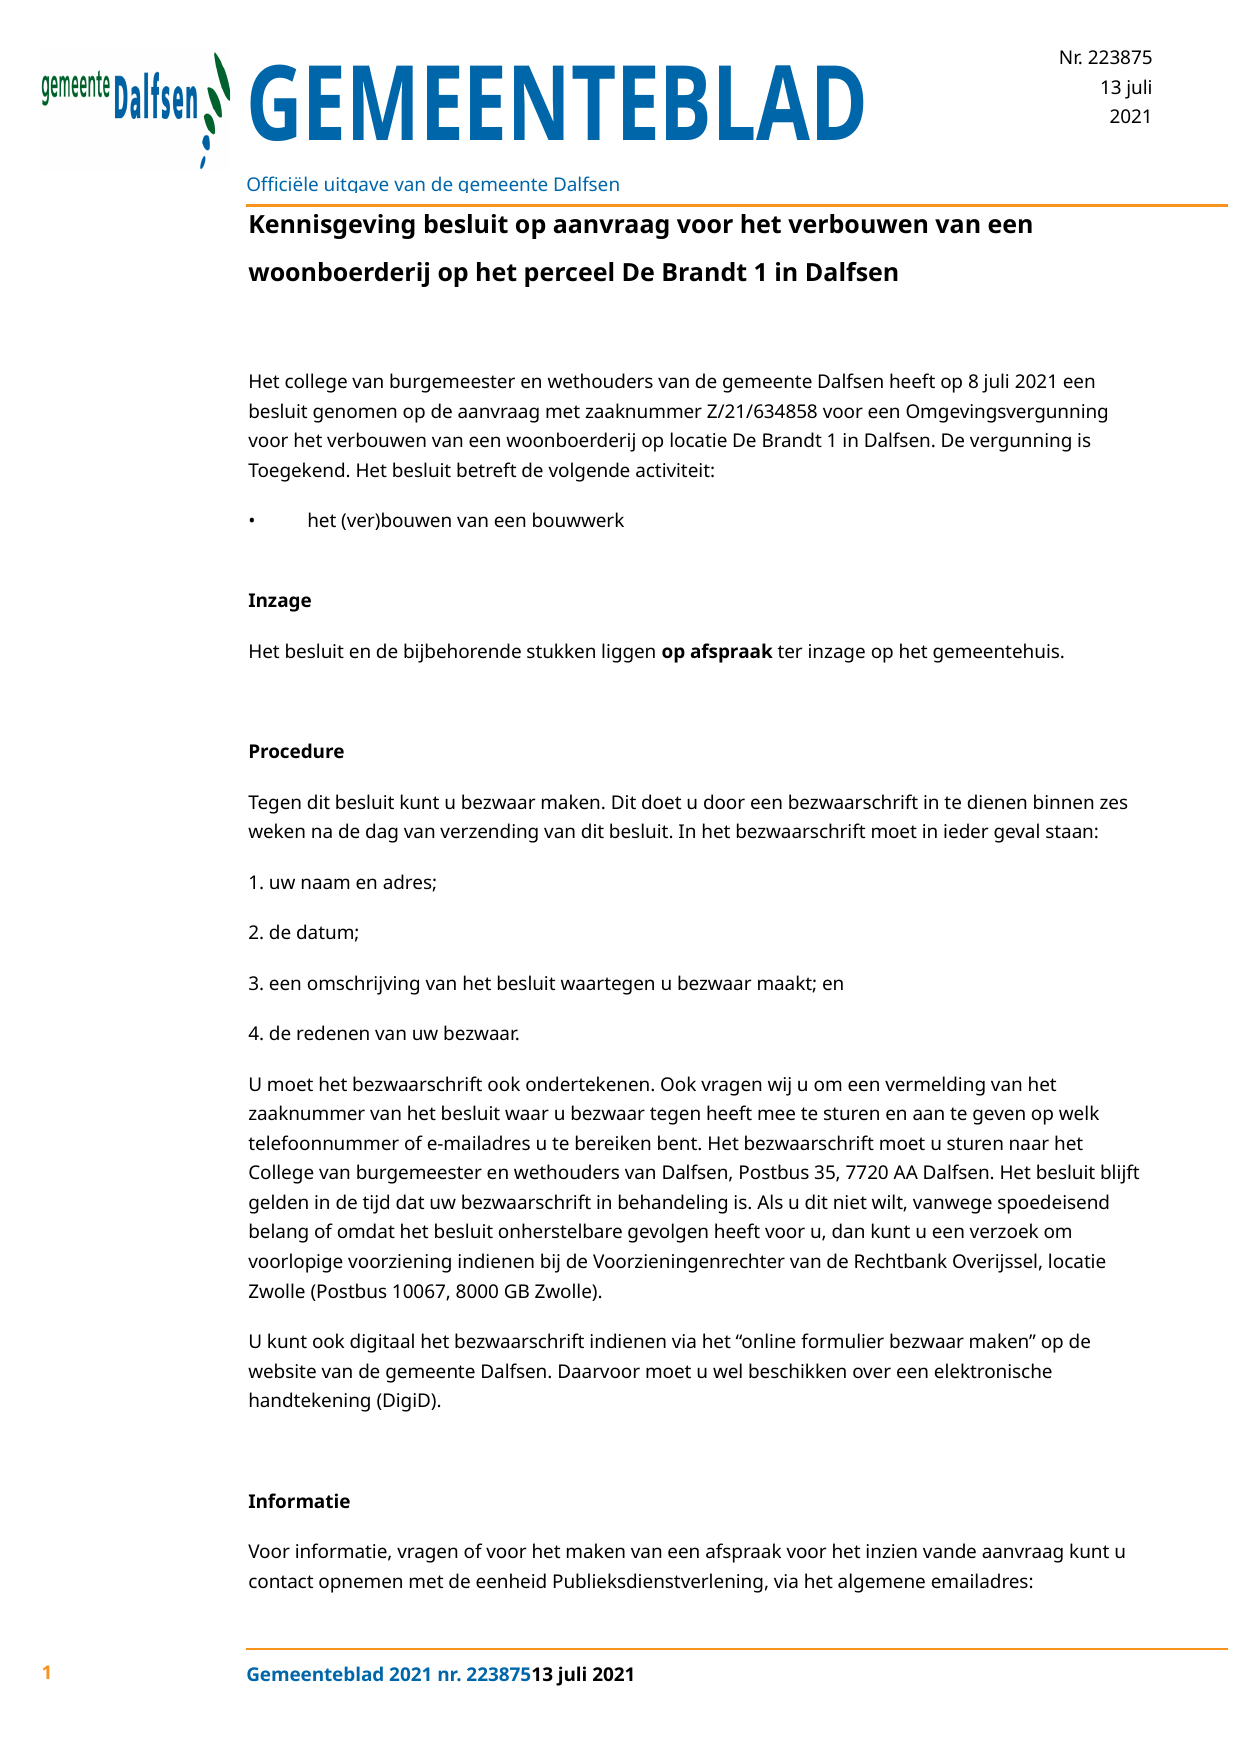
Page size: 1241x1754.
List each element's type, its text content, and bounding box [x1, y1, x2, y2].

text Procedure [248, 739, 1152, 764]
text Voor informatie, vragen of voor het maken van een afspraak voor het inzien vande aanvraag kunt u contact opnemen met de eenheid Publieksdienstverlening, via het algemene emailadres: [248, 1539, 1152, 1594]
list het (ver)bouwen van een bouwwerk [248, 507, 1152, 533]
text Het besluit en de bijbehorende stukken liggen op afspraak ter inzage op het gemeentehuis. [248, 638, 1152, 664]
text Tegen dit besluit kunt u bezwaar maken. Dit doet u door een bezwaarschrift in te dienen binnen zes weken na de dag van verzending van dit besluit. In het bezwaarschrift moet in ieder geval staan: [248, 789, 1152, 844]
text Het college van burgemeester en wethouders van de gemeente Dalfsen heeft op 8 juli 2021 een besluit genomen op de aanvraag met zaaknummer Z/21/634858 voor een Omgevingsvergunning voor het verbouwen van een woonboerderij op locatie De Brandt 1 in Dalfsen. De vergunning is Toegekend. Het besluit betreft de volgende activiteit: [248, 368, 1152, 483]
text Kennisgeving besluit op aanvraag voor het verbouwen van een woonboerderij op het perceel De Brandt 1 in Dalfsen [248, 207, 1152, 288]
text U moet het bezwaarschrift ook ondertekenen. Ook vragen wij u om een vermelding van het zaaknummer van het besluit waar u bezwaar tegen heeft mee te sturen en aan te geven op welk telefoonnummer of e-mailadres u te bereiken bent. Het bezwaarschrift moet u sturen naar het College van burgemeester en wethouders van Dalfsen, Postbus 35, 7720 AA Dalfsen. Het besluit blijft gelden in de tijd dat uw bezwaarschrift in behandeling is. Als u dit niet wilt, vanwege spoedeisend belang of omdat het besluit onherstelbare gevolgen heeft voor u, dan kunt u een verzoek om voorlopige voorziening indienen bij de Voorzieningenrechter van de Rechtbank Overijssel, locatie Zwolle (Postbus 10067, 8000 GB Zwolle). [248, 1071, 1152, 1304]
text 2. de datum; [248, 919, 1152, 945]
picture [41, 47, 231, 172]
text 3. een omschrijving van het besluit waartegen u bezwaar maakt; en [248, 970, 1152, 996]
text Inzage [248, 587, 1152, 613]
text 1. uw naam en adres; [248, 869, 1152, 895]
text 4. de redenen van uw bezwaar. [248, 1020, 1152, 1046]
text Informatie [248, 1488, 1152, 1514]
text U kunt ook digitaal het bezwaarschrift indienen via het “online formulier bezwaar maken” op de website van de gemeente Dalfsen. Daarvoor moet u wel beschikken over een elektronische handtekening (DigiD). [248, 1328, 1152, 1413]
